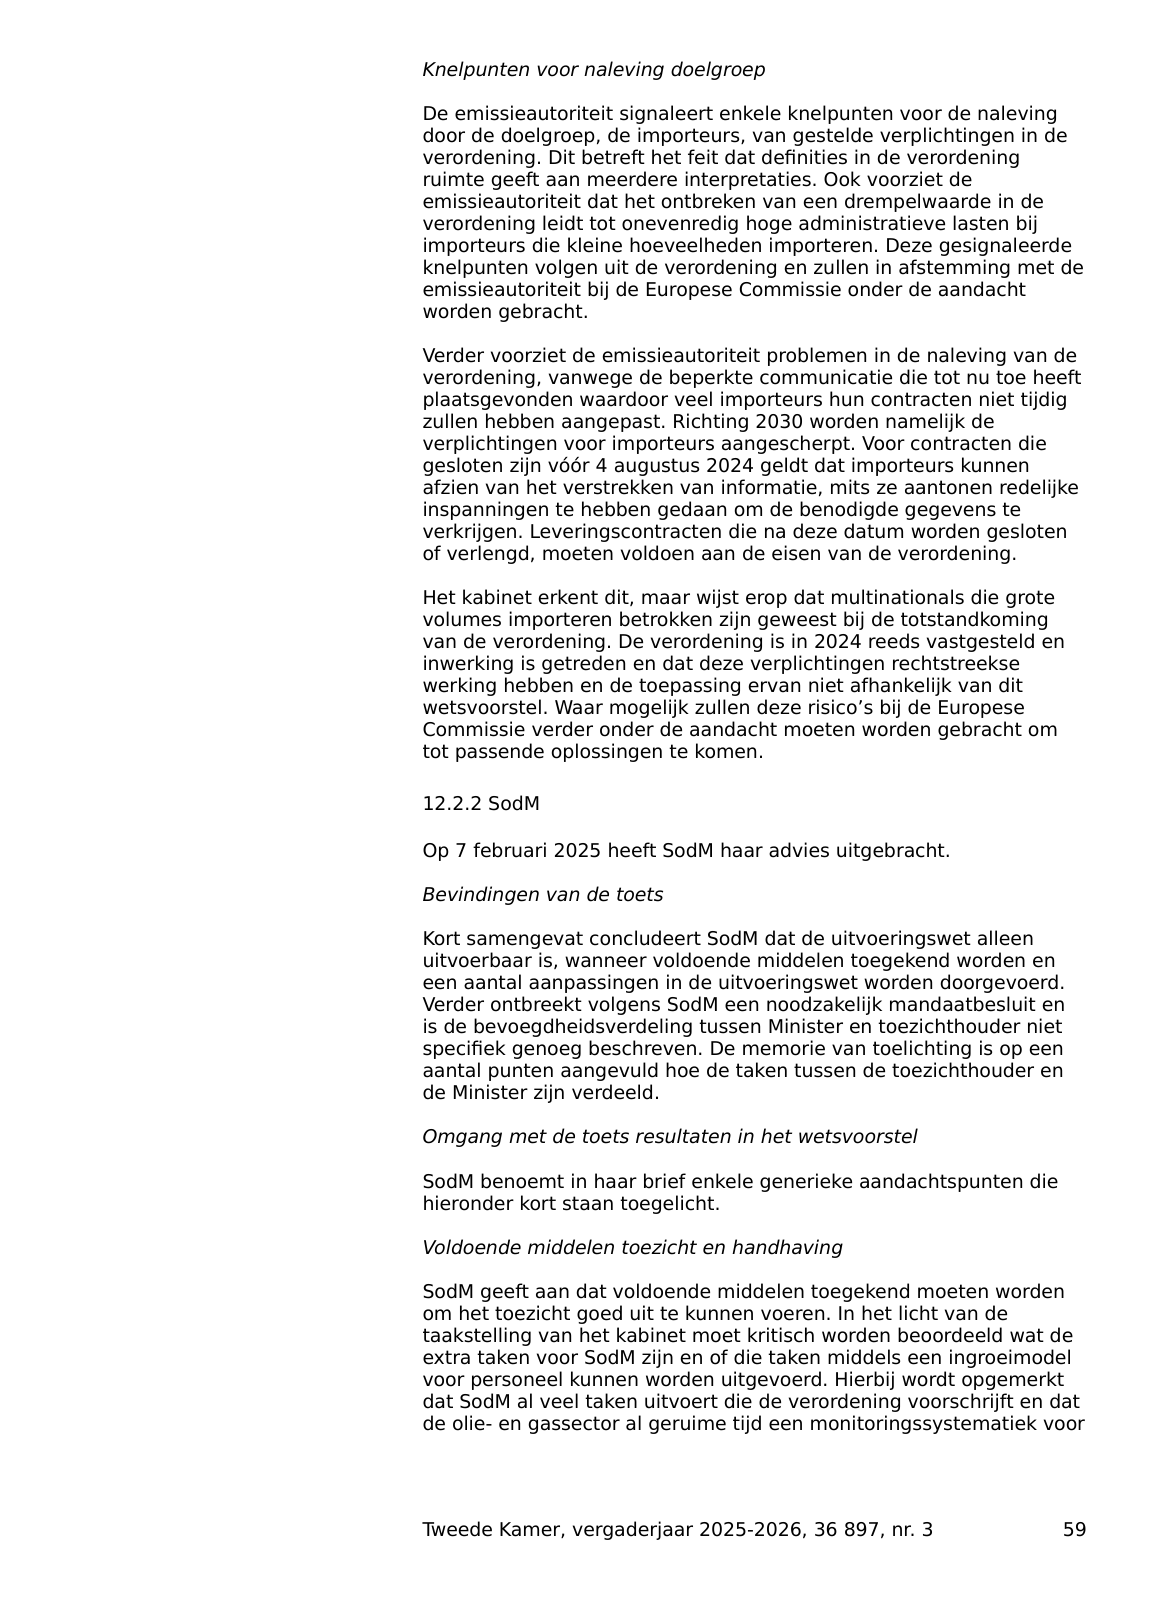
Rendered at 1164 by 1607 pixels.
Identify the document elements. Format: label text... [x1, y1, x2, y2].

text SodM geeft aan dat voldoende middelen toegekend moeten worden om het toezicht goed uit te kunnen voeren. In het licht van de taakstelling van het kabinet moet kritisch worden beoordeeld wat de extra taken voor SodM zijn en of die taken middels een ingroeimodel voor personeel kunnen worden uitgevoerd. Hierbij wordt opgemerkt dat SodM al veel taken uitvoert die de verordening voorschrijft en dat de olie- en gassector al geruime tijd een monitoringssystematiek voor [422, 1281, 1087, 1435]
subtitle 12.2.2 SodM [422, 793, 1087, 815]
subtitle Bevindingen van de toets [422, 884, 1087, 906]
text Verder voorziet de emissieautoriteit problemen in de naleving van de verordening, vanwege de beperkte communicatie die tot nu toe heeft plaatsgevonden waardoor veel importeurs hun contracten niet tijdig zullen hebben aangepast. Richting 2030 worden namelijk de verplichtingen voor importeurs aangescherpt. Voor contracten die gesloten zijn vóór 4 augustus 2024 geldt dat importeurs kunnen afzien van het verstrekken van informatie, mits ze aantonen redelijke inspanningen te hebben gedaan om de benodigde gegevens te verkrijgen. Leveringscontracten die na deze datum worden gesloten of verlengd, moeten voldoen aan de eisen van de verordening. [422, 345, 1087, 565]
subtitle Omgang met de toets resultaten in het wetsvoorstel [422, 1126, 1087, 1148]
subtitle Knelpunten voor naleving doelgroep [422, 59, 1087, 81]
text Het kabinet erkent dit, maar wijst erop dat multinationals die grote volumes importeren betrokken zijn geweest bij de totstandkoming van de verordening. De verordening is in 2024 reeds vastgesteld en inwerking is getreden en dat deze verplichtingen rechtstreekse werking hebben en de toepassing ervan niet afhankelijk van dit wetsvoorstel. Waar mogelijk zullen deze risico’s bij de Europese Commissie verder onder de aandacht moeten worden gebracht om tot passende oplossingen te komen. [422, 587, 1087, 763]
text Kort samengevat concludeert SodM dat de uitvoeringswet alleen uitvoerbaar is, wanneer voldoende middelen toegekend worden en een aantal aanpassingen in de uitvoeringswet worden doorgevoerd. Verder ontbreekt volgens SodM een noodzakelijk mandaatbesluit en is de bevoegdheidsverdeling tussen Minister en toezichthouder niet specifiek genoeg beschreven. De memorie van toelichting is op een aantal punten aangevuld hoe de taken tussen de toezichthouder en de Minister zijn verdeeld. [422, 928, 1087, 1104]
text De emissieautoriteit signaleert enkele knelpunten voor de naleving door de doelgroep, de importeurs, van gestelde verplichtingen in de verordening. Dit betreft het feit dat definities in de verordening ruimte geeft aan meerdere interpretaties. Ook voorziet de emissieautoriteit dat het ontbreken van een drempelwaarde in de verordening leidt tot onevenredig hoge administratieve lasten bij importeurs die kleine hoeveelheden importeren. Deze gesignaleerde knelpunten volgen uit de verordening en zullen in afstemming met de emissieautoriteit bij de Europese Commissie onder de aandacht worden gebracht. [422, 103, 1087, 323]
text SodM benoemt in haar brief enkele generieke aandachtspunten die hieronder kort staan toegelicht. [422, 1171, 1087, 1214]
subtitle Voldoende middelen toezicht en handhaving [422, 1237, 1087, 1259]
text Op 7 februari 2025 heeft SodM haar advies uitgebracht. [422, 840, 1087, 862]
